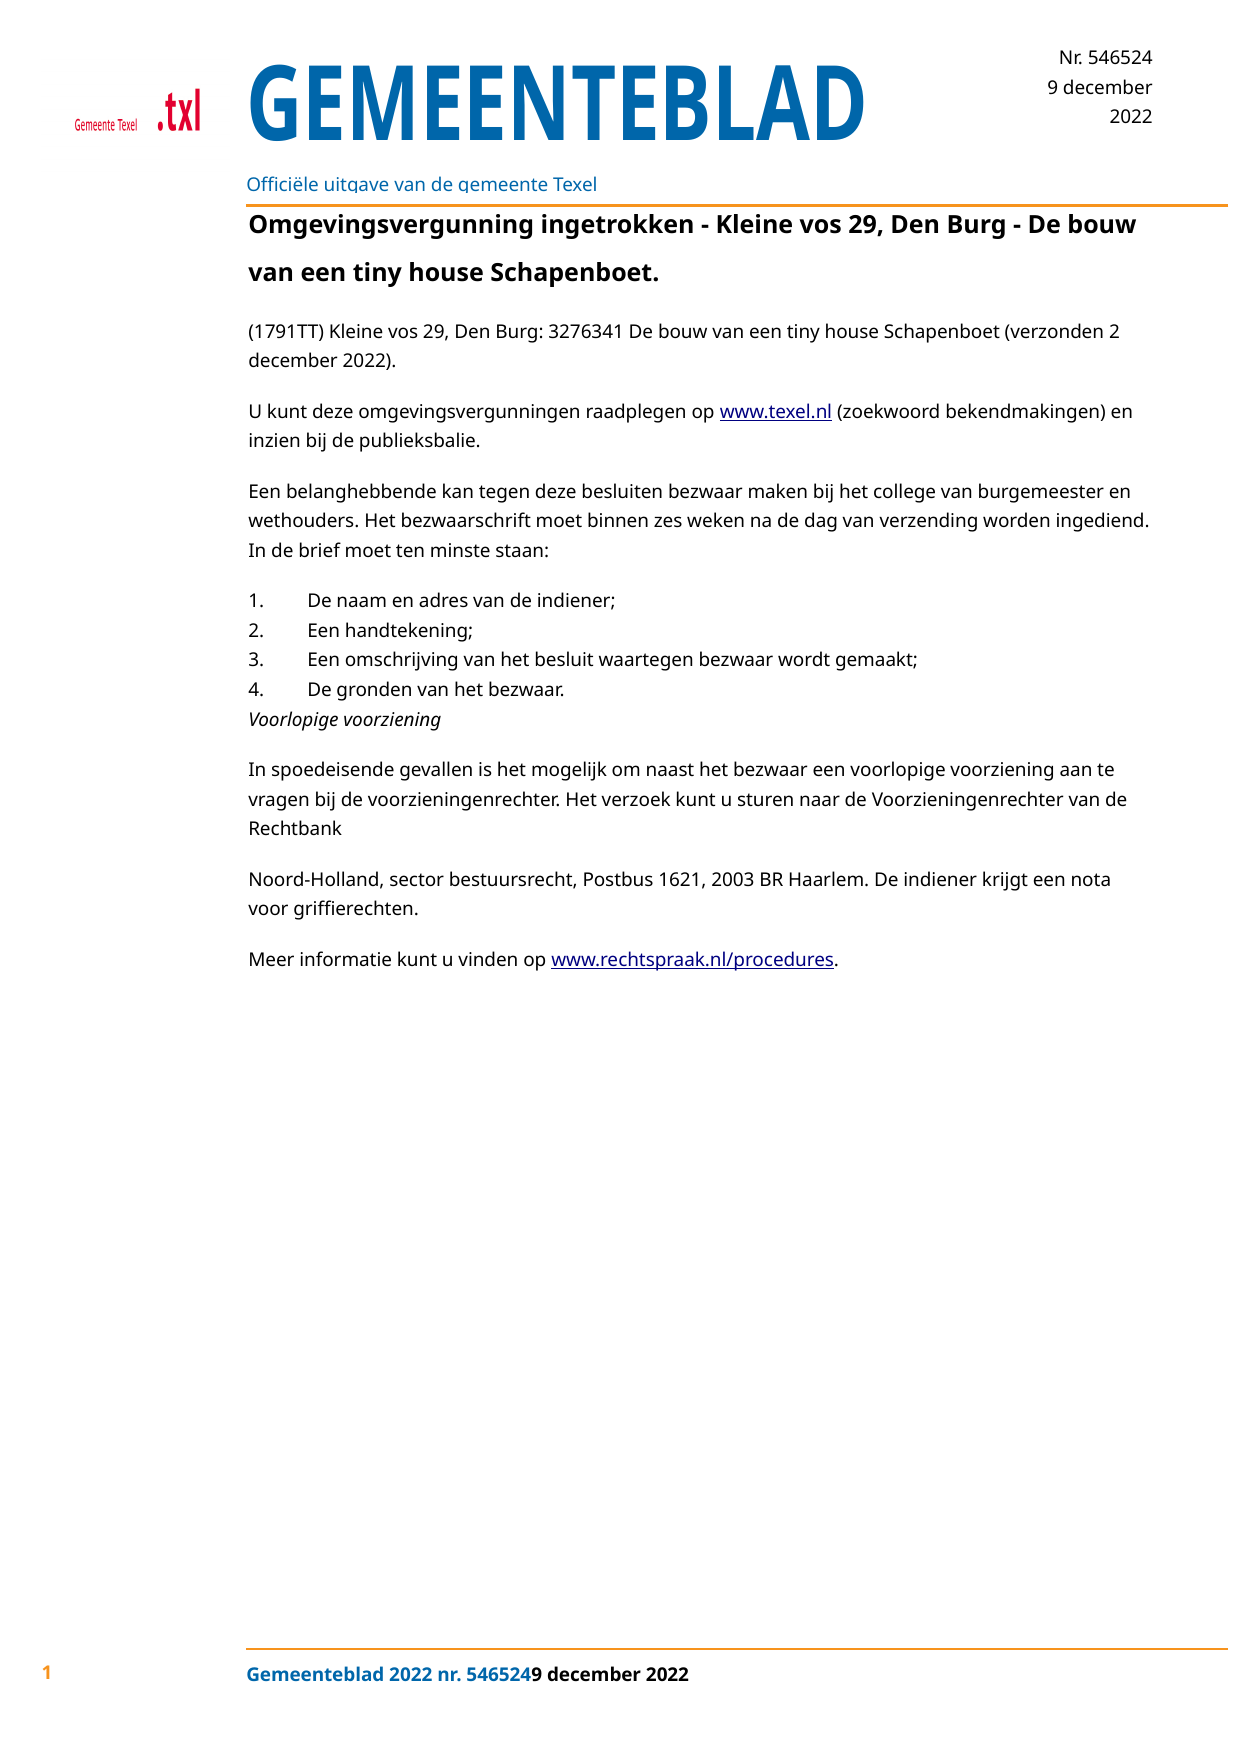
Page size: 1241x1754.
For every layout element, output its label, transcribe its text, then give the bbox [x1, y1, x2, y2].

text In spoedeisende gevallen is het mogelijk om naast het bezwaar een voorlopige voorziening aan te vragen bij de voorzieningenrechter. Het verzoek kunt u sturen naar de Voorzieningenrechter van de Rechtbank [248, 756, 1152, 841]
list Een omschrijving van het besluit waartegen bezwaar wordt gemaakt; [248, 647, 1152, 672]
text (1791TT) Kleine vos 29, Den Burg: 3276341 De bouw van een tiny house Schapenboet (verzonden 2 december 2022). [248, 318, 1152, 373]
text Meer informatie kunt u vinden op www.rechtspraak.nl/procedures. [248, 946, 1152, 972]
list Een handtekening; [248, 617, 1152, 643]
text Voorlopige voorziening [248, 706, 1152, 732]
list De naam en adres van de indiener; [248, 587, 1152, 613]
text U kunt deze omgevingsvergunningen raadplegen op www.texel.nl (zoekwoord bekendmakingen) en inzien bij de publieksbalie. [248, 398, 1152, 453]
text Een belanghebbende kan tegen deze besluiten bezwaar maken bij het college van burgemeester en wethouders. Het bezwaarschrift moet binnen zes weken na de dag van verzending worden ingediend. In de brief moet ten minste staan: [248, 478, 1152, 563]
list De gronden van het bezwaar. [248, 676, 1152, 702]
picture [41, 47, 231, 172]
text Omgevingsvergunning ingetrokken - Kleine vos 29, Den Burg - De bouw van een tiny house Schapenboet. [248, 207, 1152, 288]
text Noord-Holland, sector bestuursrecht, Postbus 1621, 2003 BR Haarlem. De indiener krijgt een nota voor griffierechten. [248, 866, 1152, 921]
